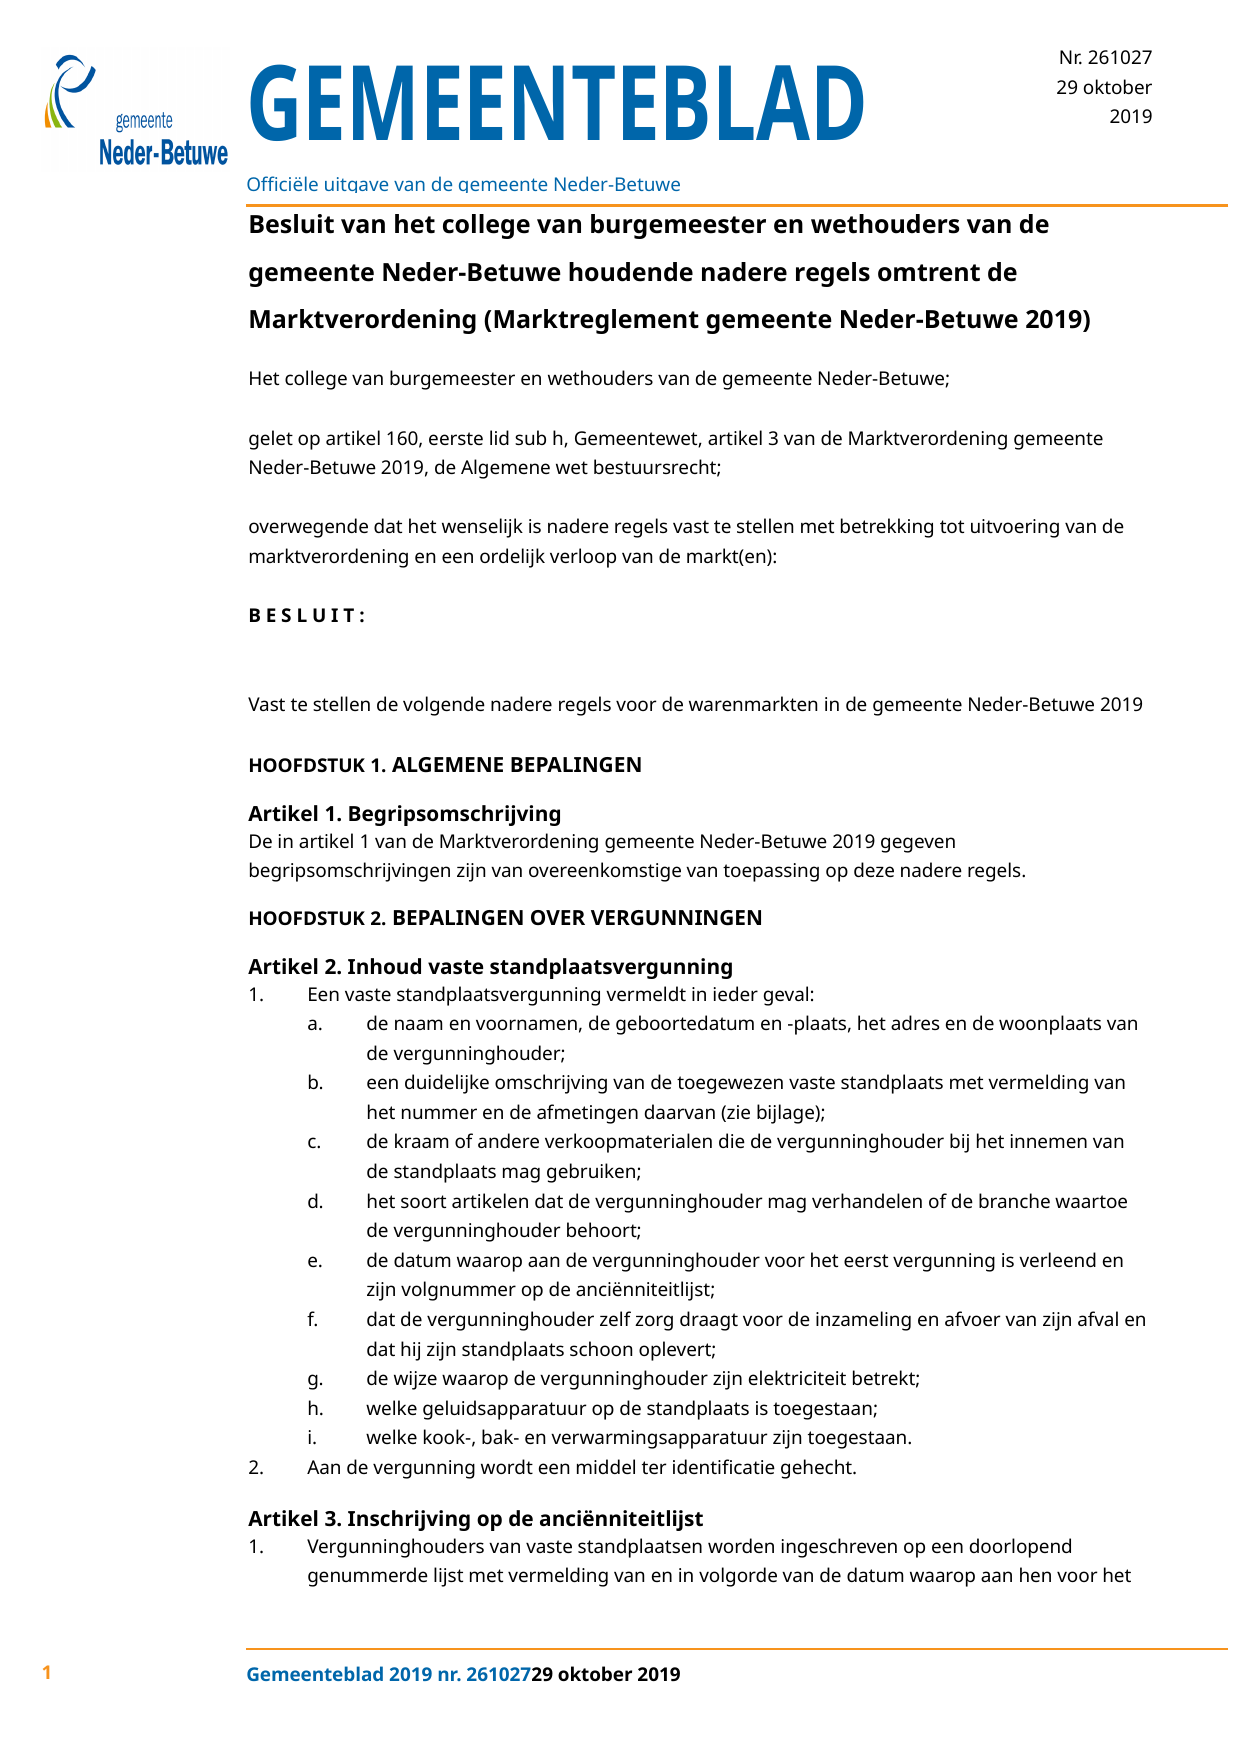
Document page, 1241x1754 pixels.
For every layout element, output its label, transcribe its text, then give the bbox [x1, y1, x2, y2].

list dat de vergunninghouder zelf zorg draagt voor de inzameling en afvoer van zijn afval en dat hij zijn standplaats schoon oplevert; [307, 1306, 1152, 1361]
text De in artikel 1 van de Marktverordening gemeente Neder-Betuwe 2019 gegeven begripsomschrijvingen zijn van overeenkomstige van toepassing op deze nadere regels. [248, 828, 1152, 883]
text B E S L U I T : [248, 602, 1152, 628]
text Het college van burgemeester en wethouders van de gemeente Neder-Betuwe; [248, 366, 1152, 391]
text Artikel 2. Inhoud vaste standplaatsvergunning [248, 952, 1152, 981]
list Aan de vergunning wordt een middel ter identificatie gehecht. [248, 1454, 1152, 1480]
list Vergunninghouders van vaste standplaatsen worden ingeschreven op een doorlopend genummerde lijst met vermelding van en in volgorde van de datum waarop aan hen voor het [248, 1533, 1152, 1588]
list Een vaste standplaatsvergunning vermeldt in ieder geval: [248, 981, 1152, 1006]
list de naam en voornamen, de geboortedatum en -plaats, het adres en de woonplaats van de vergunninghouder; [307, 1010, 1152, 1066]
picture [41, 47, 231, 172]
text Vast te stellen de volgende nadere regels voor de warenmarkten in de gemeente Neder-Betuwe 2019 [248, 691, 1152, 717]
text Artikel 3. Inschrijving op de anciënniteitlijst [248, 1504, 1152, 1533]
text Artikel 1. Begripsomschrijving [248, 799, 1152, 828]
text overwegende dat het wenselijk is nadere regels vast te stellen met betrekking tot uitvoering van de marktverordening en een ordelijk verloop van de markt(en): [248, 513, 1152, 569]
list de kraam of andere verkoopmaterialen die de vergunninghouder bij het innemen van de standplaats mag gebruiken; [307, 1129, 1152, 1184]
list welke kook-, bak- en verwarmingsapparatuur zijn toegestaan. [307, 1424, 1152, 1450]
text HOOFDSTUK 2. BEPALINGEN OVER VERGUNNINGEN [248, 903, 1152, 931]
text Besluit van het college van burgemeester en wethouders van de gemeente Neder-Betuwe houdende nadere regels omtrent de Marktverordening (Marktreglement gemeente Neder-Betuwe 2019) [248, 207, 1152, 336]
text gelet op artikel 160, eerste lid sub h, Gemeentewet, artikel 3 van de Marktverordening gemeente Neder-Betuwe 2019, de Algemene wet bestuursrecht; [248, 425, 1152, 480]
text HOOFDSTUK 1. ALGEMENE BEPALINGEN [248, 750, 1152, 778]
list welke geluidsapparatuur op de standplaats is toegestaan; [307, 1395, 1152, 1421]
list een duidelijke omschrijving van de toegewezen vaste standplaats met vermelding van het nummer en de afmetingen daarvan (zie bijlage); [307, 1069, 1152, 1125]
list de wijze waarop de vergunninghouder zijn elektriciteit betrekt; [307, 1365, 1152, 1391]
list het soort artikelen dat de vergunninghouder mag verhandelen of de branche waartoe de vergunninghouder behoort; [307, 1188, 1152, 1243]
list de datum waarop aan de vergunninghouder voor het eerst vergunning is verleend en zijn volgnummer op de anciënniteitlijst; [307, 1247, 1152, 1302]
